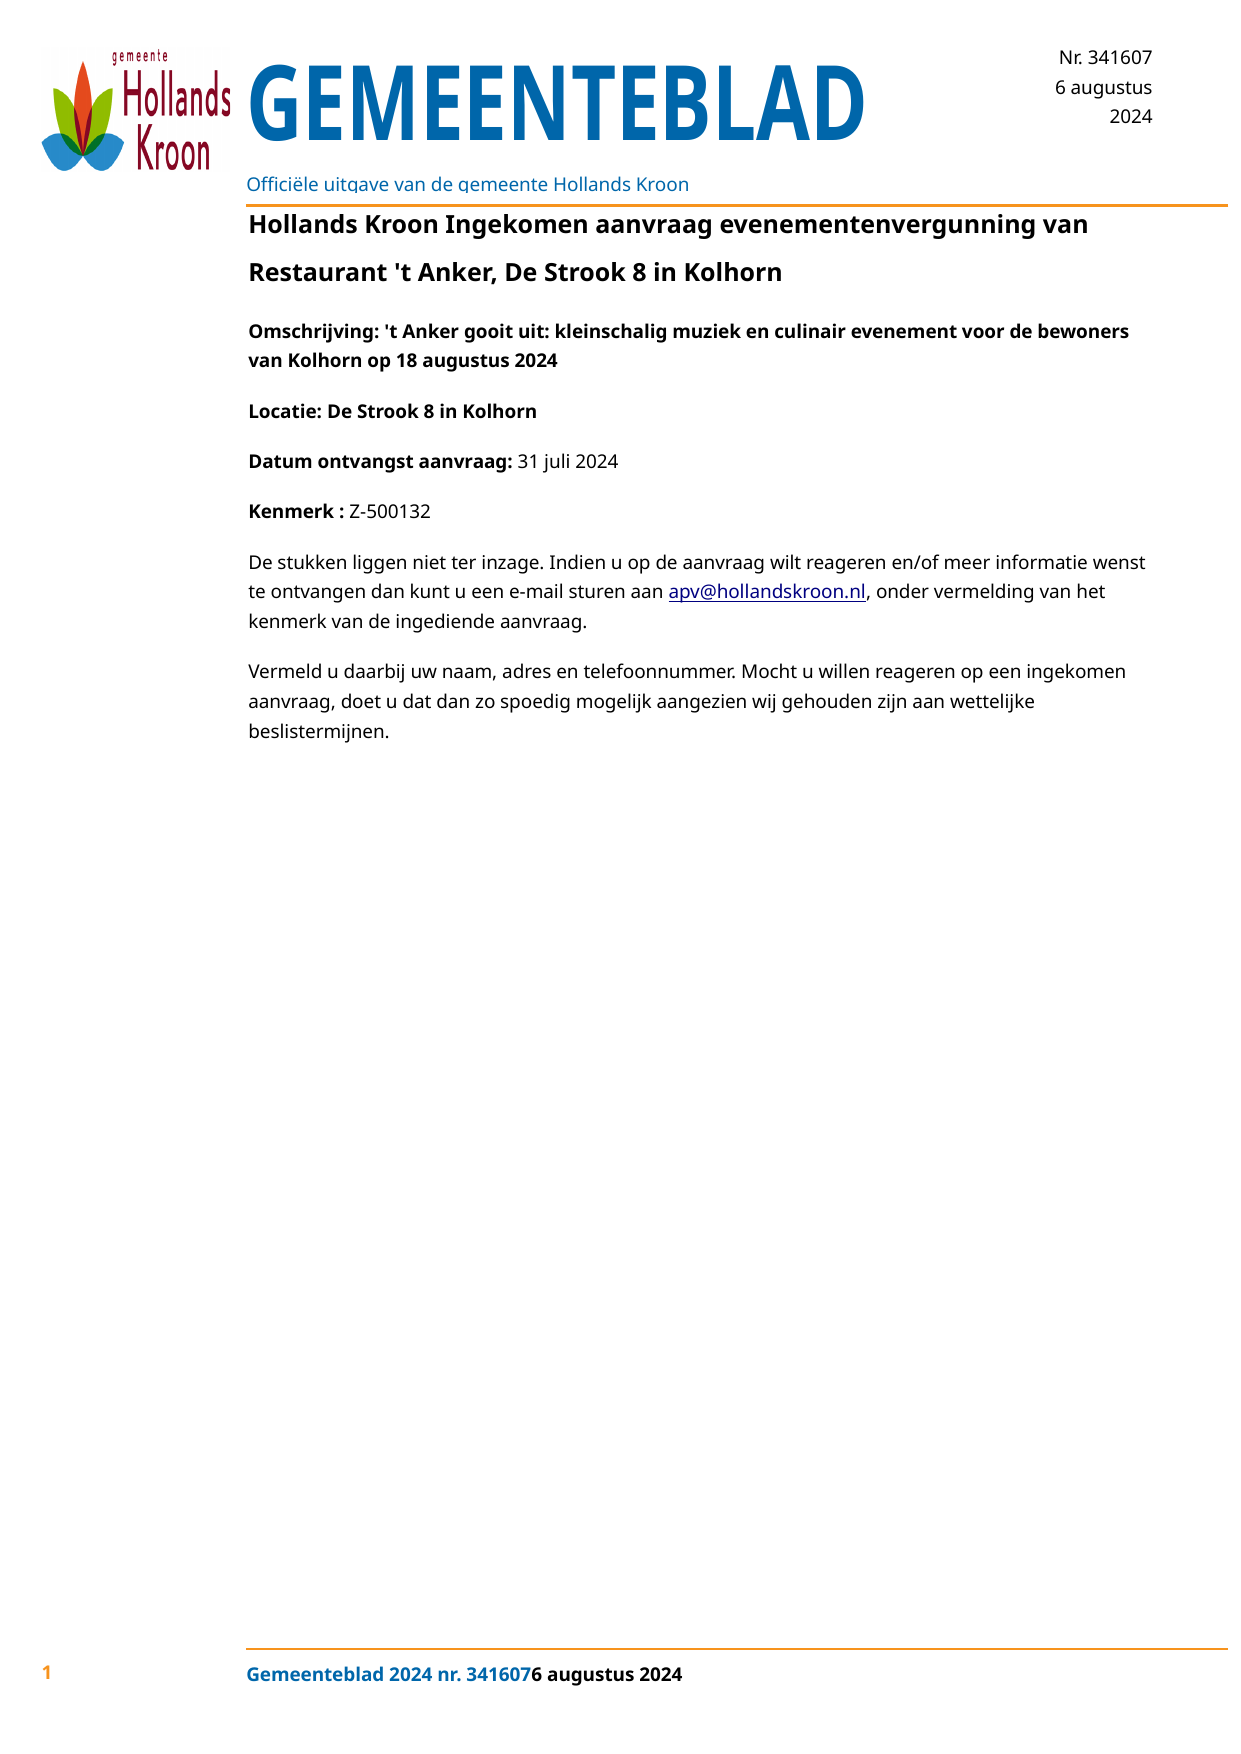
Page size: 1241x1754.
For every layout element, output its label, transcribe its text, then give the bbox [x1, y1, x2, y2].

text Omschrijving: 't Anker gooit uit: kleinschalig muziek en culinair evenement voor de bewoners van Kolhorn op 18 augustus 2024 [248, 318, 1152, 373]
picture [41, 47, 231, 172]
text Datum ontvangst aanvraag: 31 juli 2024 [248, 448, 1152, 474]
text Hollands Kroon Ingekomen aanvraag evenementenvergunning van Restaurant 't Anker, De Strook 8 in Kolhorn [248, 207, 1152, 288]
text Kenmerk : Z-500132 [248, 499, 1152, 524]
text De stukken liggen niet ter inzage. Indien u op de aanvraag wilt reageren en/of meer informatie wenst te ontvangen dan kunt u een e-mail sturen aan apv@hollandskroon.nl, onder vermelding van het kenmerk van de ingediende aanvraag. [248, 549, 1152, 634]
text Locatie: De Strook 8 in Kolhorn [248, 398, 1152, 424]
text Vermeld u daarbij uw naam, adres en telefoonnummer. Mocht u willen reageren op een ingekomen aanvraag, doet u dat dan zo spoedig mogelijk aangezien wij gehouden zijn aan wettelijke beslistermijnen. [248, 659, 1152, 744]
